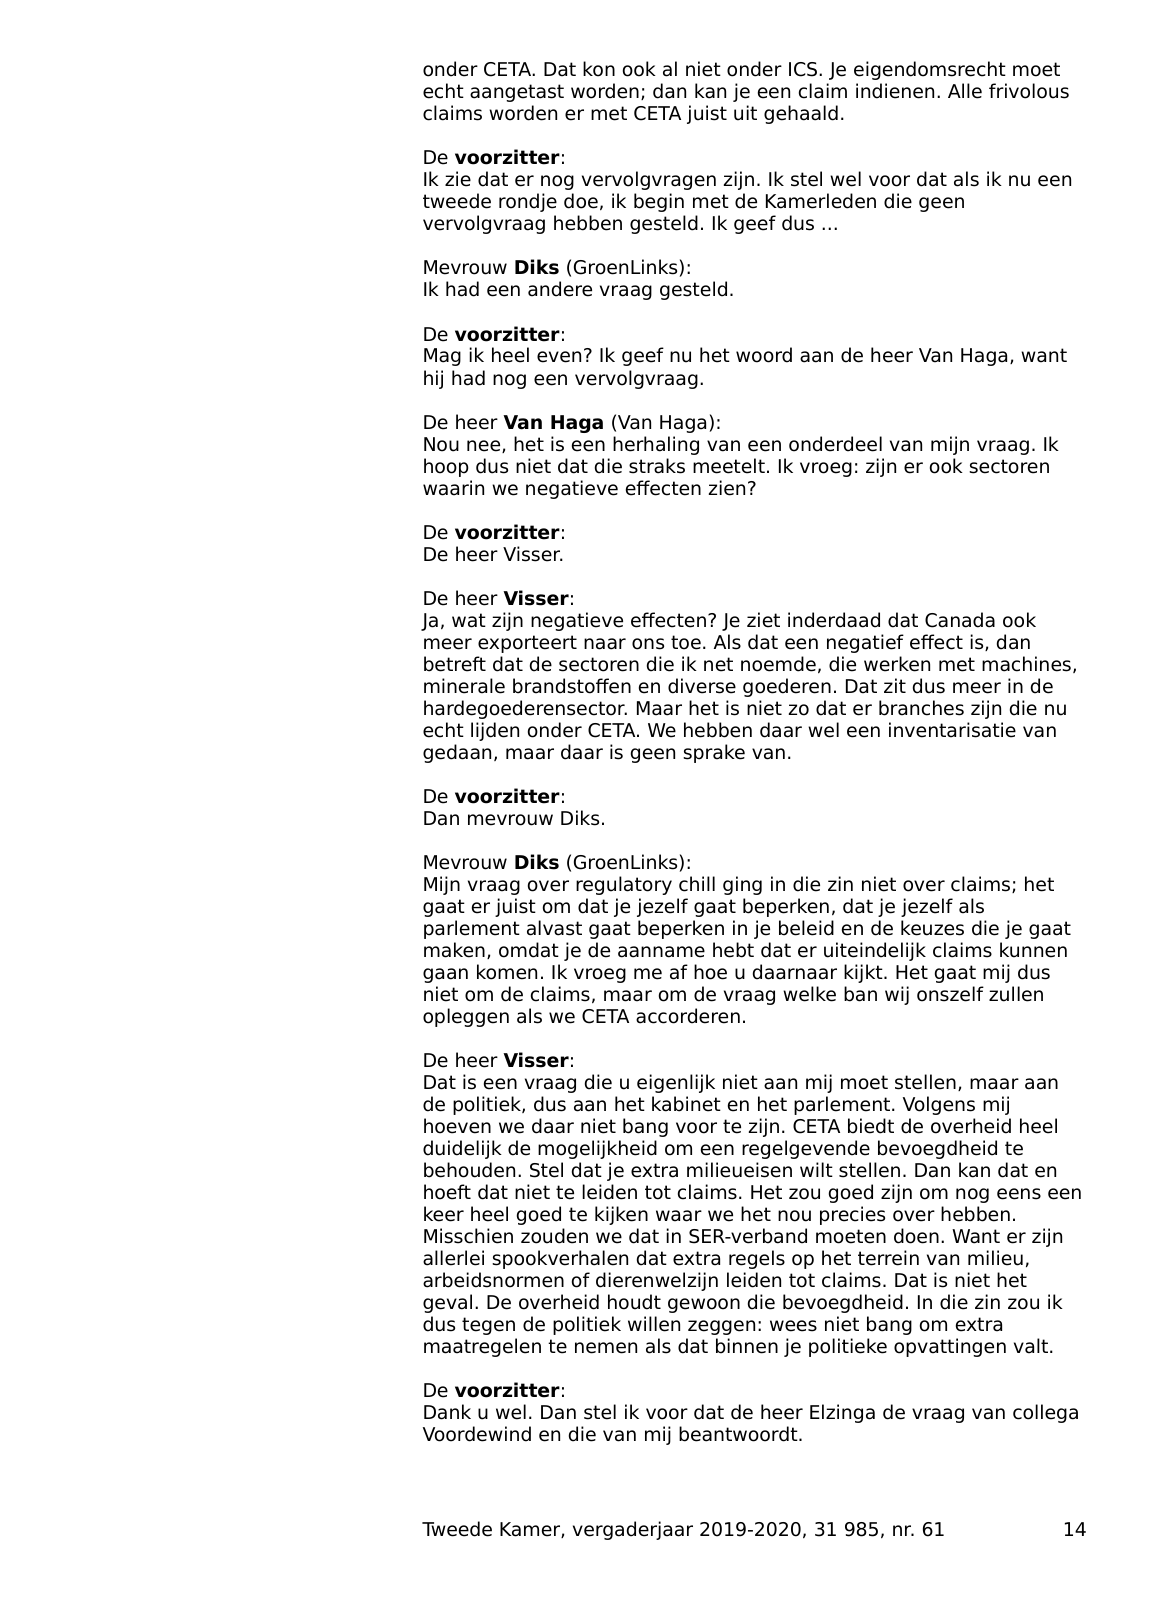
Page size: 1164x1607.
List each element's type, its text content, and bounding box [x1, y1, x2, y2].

text De heer Visser: [422, 1050, 1087, 1072]
text Dat is een vraag die u eigenlijk niet aan mij moet stellen, maar aan de politiek, dus aan het kabinet en het parlement. Volgens mij hoeven we daar niet bang voor te zijn. CETA biedt de overheid heel duidelijk de mogelijkheid om een regelgevende bevoegdheid te behouden. Stel dat je extra milieueisen wilt stellen. Dan kan dat en hoeft dat niet te leiden tot claims. Het zou goed zijn om nog eens een keer heel goed te kijken waar we het nou precies over hebben. Misschien zouden we dat in SER-verband moeten doen. Want er zijn allerlei spookverhalen dat extra regels op het terrein van milieu, arbeidsnormen of dierenwelzijn leiden tot claims. Dat is niet het geval. De overheid houdt gewoon die bevoegdheid. In die zin zou ik dus tegen de politiek willen zeggen: wees niet bang om extra maatregelen te nemen als dat binnen je politieke opvattingen valt. [422, 1072, 1087, 1358]
text Mevrouw Diks (GroenLinks): [422, 257, 1087, 279]
text Ja, wat zijn negatieve effecten? Je ziet inderdaad dat Canada ook meer exporteert naar ons toe. Als dat een negatief effect is, dan betreft dat de sectoren die ik net noemde, die werken met machines, minerale brandstoffen en diverse goederen. Dat zit dus meer in de hardegoederensector. Maar het is niet zo dat er branches zijn die nu echt lijden onder CETA. We hebben daar wel een inventarisatie van gedaan, maar daar is geen sprake van. [422, 610, 1087, 764]
text Ik had een andere vraag gesteld. [422, 279, 1087, 301]
text De heer Visser: [422, 588, 1087, 610]
text Dank u wel. Dan stel ik voor dat de heer Elzinga de vraag van collega Voordewind en die van mij beantwoordt. [422, 1402, 1087, 1446]
text De voorzitter: [422, 147, 1087, 169]
text De voorzitter: [422, 522, 1087, 544]
text De heer Van Haga (Van Haga): [422, 412, 1087, 433]
text De voorzitter: [422, 323, 1087, 345]
text Nou nee, het is een herhaling van een onderdeel van mijn vraag. Ik hoop dus niet dat die straks meetelt. Ik vroeg: zijn er ook sectoren waarin we negatieve effecten zien? [422, 433, 1087, 499]
text De voorzitter: [422, 1380, 1087, 1402]
text Mag ik heel even? Ik geef nu het woord aan de heer Van Haga, want hij had nog een vervolgvraag. [422, 345, 1087, 389]
text Dan mevrouw Diks. [422, 808, 1087, 830]
text Mevrouw Diks (GroenLinks): [422, 852, 1087, 874]
text De heer Visser. [422, 544, 1087, 566]
text Ik zie dat er nog vervolgvragen zijn. Ik stel wel voor dat als ik nu een tweede rondje doe, ik begin met de Kamerleden die geen vervolgvraag hebben gesteld. Ik geef dus ... [422, 169, 1087, 235]
text Mijn vraag over regulatory chill ging in die zin niet over claims; het gaat er juist om dat je jezelf gaat beperken, dat je jezelf als parlement alvast gaat beperken in je beleid en de keuzes die je gaat maken, omdat je de aanname hebt dat er uiteindelijk claims kunnen gaan komen. Ik vroeg me af hoe u daarnaar kijkt. Het gaat mij dus niet om de claims, maar om de vraag welke ban wij onszelf zullen opleggen als we CETA accorderen. [422, 874, 1087, 1028]
text onder CETA. Dat kon ook al niet onder ICS. Je eigendomsrecht moet echt aangetast worden; dan kan je een claim indienen. Alle frivolous claims worden er met CETA juist uit gehaald. [422, 59, 1087, 125]
text De voorzitter: [422, 786, 1087, 808]
